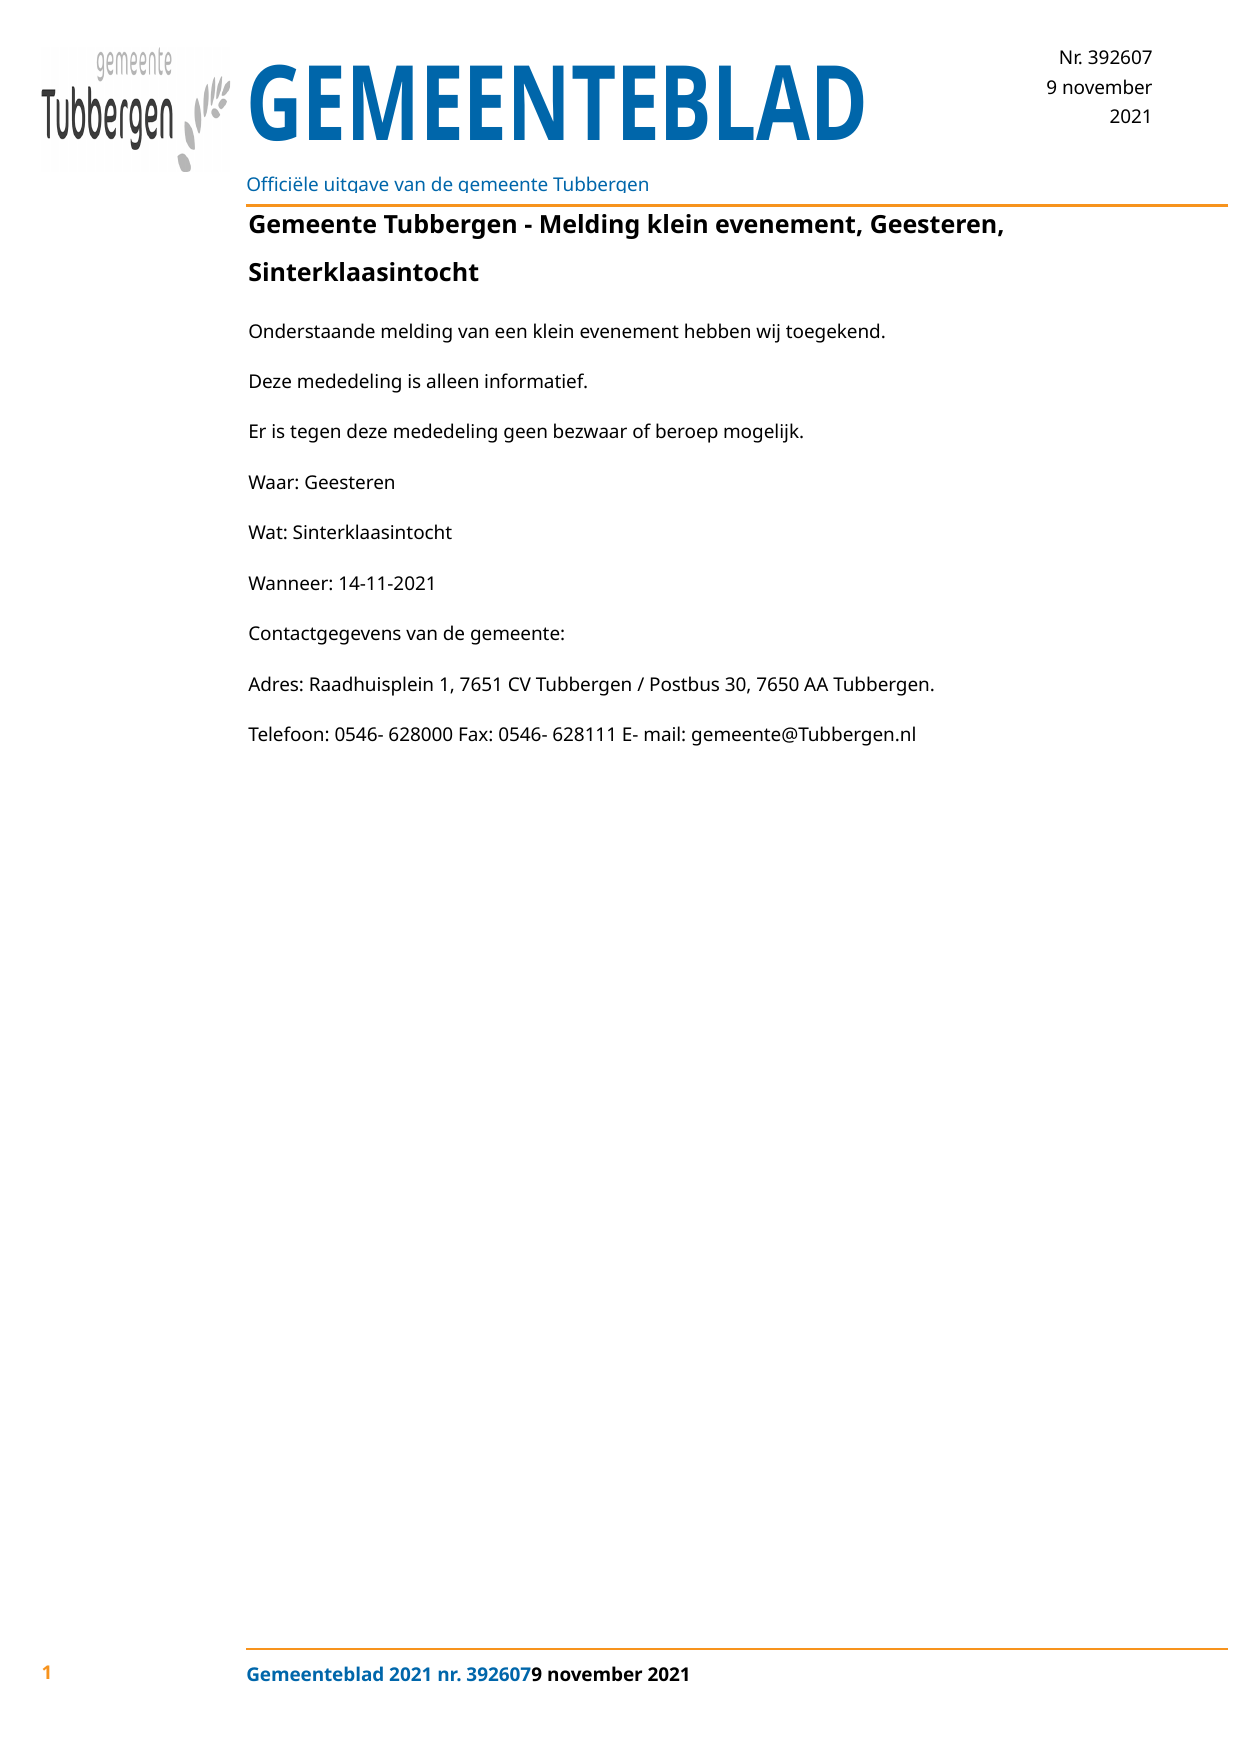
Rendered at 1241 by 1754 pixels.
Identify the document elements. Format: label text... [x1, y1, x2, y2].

text Adres: Raadhuisplein 1, 7651 CV Tubbergen / Postbus 30, 7650 AA Tubbergen. [248, 671, 1152, 697]
text Er is tegen deze mededeling geen bezwaar of beroep mogelijk. [248, 419, 1152, 444]
text Deze mededeling is alleen informatief. [248, 368, 1152, 394]
text Wat: Sinterklaasintocht [248, 519, 1152, 545]
text Waar: Geesteren [248, 469, 1152, 495]
text Telefoon: 0546- 628000 Fax: 0546- 628111 E- mail: gemeente@Tubbergen.nl [248, 721, 1152, 747]
picture [41, 47, 231, 172]
text Gemeente Tubbergen - Melding klein evenement, Geesteren, Sinterklaasintocht [248, 207, 1152, 288]
text Contactgegevens van de gemeente: [248, 620, 1152, 646]
text Wanneer: 14-11-2021 [248, 570, 1152, 596]
text Onderstaande melding van een klein evenement hebben wij toegekend. [248, 318, 1152, 344]
